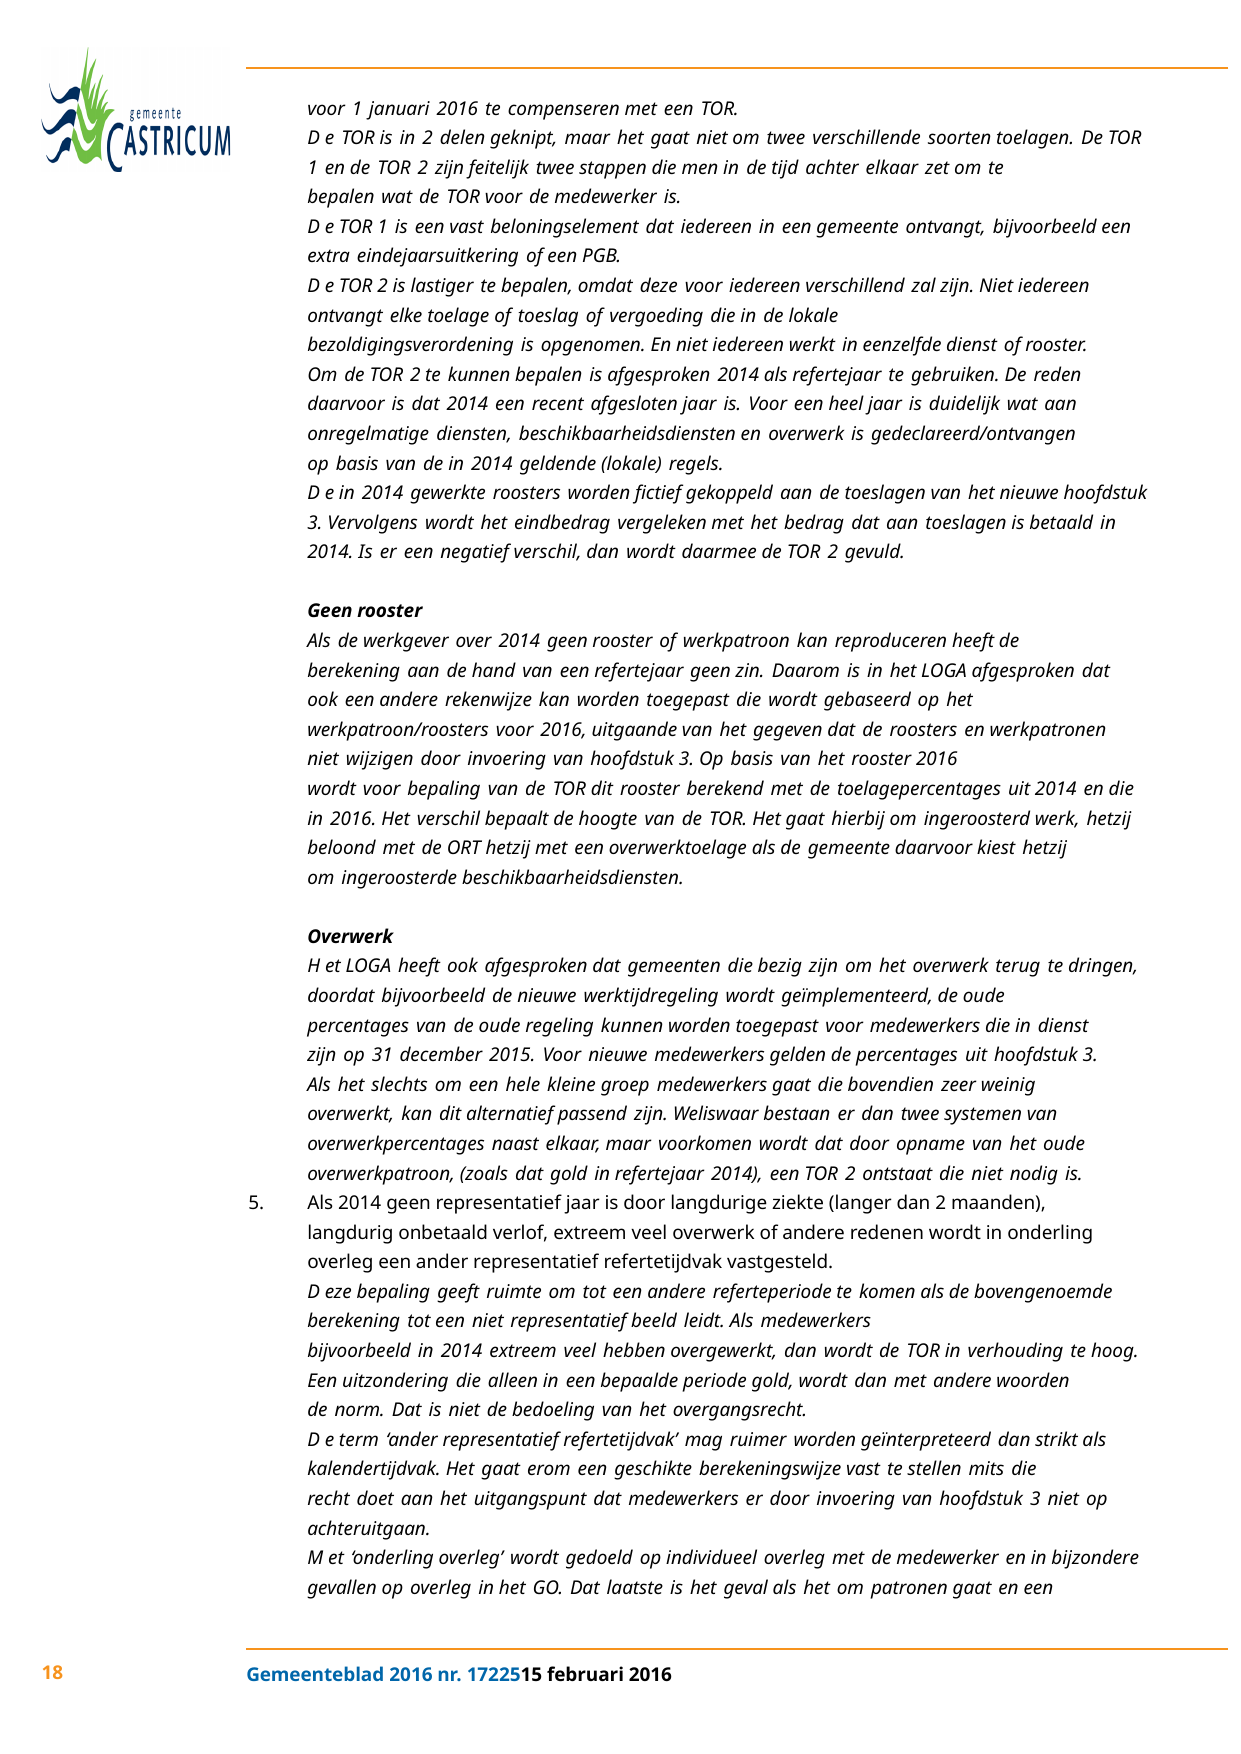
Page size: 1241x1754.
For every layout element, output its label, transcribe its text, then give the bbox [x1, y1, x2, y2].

picture [41, 47, 231, 172]
list H et LOGA heeft ook afgesproken dat gemeenten die bezig zijn om het overwerk terug te dringen, doordat bijvoorbeeld de nieuwe werktijdregeling wordt geïmplementeerd, de oude percentages van de oude regeling kunnen worden toegepast voor medewerkers die in dienst zijn op 31 december 2015. Voor nieuwe medewerkers gelden de percentages uit hoofdstuk 3. Als het slechts om een hele kleine groep medewerkers gaat die bovendien zeer weinig overwerkt, kan dit alternatief passend zijn. Weliswaar bestaan er dan twee systemen van overwerkpercentages naast elkaar, maar voorkomen wordt dat door opname van het oude overwerkpatroon, (zoals dat gold in refertejaar 2014), een TOR 2 ontstaat die niet nodig is. [248, 953, 1152, 1186]
list Om de TOR 2 te kunnen bepalen is afgesproken 2014 als refertejaar te gebruiken. De reden daarvoor is dat 2014 een recent afgesloten jaar is. Voor een heel jaar is duidelijk wat aan onregelmatige diensten, beschikbaarheidsdiensten en overwerk is gedeclareerd/ontvangen op basis van de in 2014 geldende (lokale) regels. [248, 361, 1152, 476]
list D e TOR 2 is lastiger te bepalen, omdat deze voor iedereen verschillend zal zijn. Niet iedereen ontvangt elke toelage of toeslag of vergoeding die in de lokale bezoldigingsverordening is opgenomen. En niet iedereen werkt in eenzelfde dienst of rooster. [248, 272, 1152, 357]
list D e TOR is in 2 delen geknipt, maar het gaat niet om twee verschillende soorten toelagen. De TOR 1 en de TOR 2 zijn feitelijk twee stappen die men in de tijd achter elkaar zet om te bepalen wat de TOR voor de medewerker is. [248, 124, 1152, 209]
list D e TOR 1 is een vast beloningselement dat iedereen in een gemeente ontvangt, bijvoorbeeld een extra eindejaarsuitkering of een PGB. [248, 213, 1152, 268]
list D e in 2014 gewerkte roosters worden fictief gekoppeld aan de toeslagen van het nieuwe hoofdstuk 3. Vervolgens wordt het eindbedrag vergeleken met het bedrag dat aan toeslagen is betaald in 2014. Is er een negatief verschil, dan wordt daarmee de TOR 2 gevuld. [248, 479, 1152, 564]
list M et ‘onderling overleg’ wordt gedoeld op individueel overleg met de medewerker en in bijzondere gevallen op overleg in het GO. Dat laatste is het geval als het om patronen gaat en een [248, 1544, 1152, 1600]
list D e term ‘ander representatief refertetijdvak’ mag ruimer worden geïnterpreteerd dan strikt als kalendertijdvak. Het gaat erom een geschikte berekeningswijze vast te stellen mits die recht doet aan het uitgangspunt dat medewerkers er door invoering van hoofdstuk 3 niet op achteruitgaan. [248, 1426, 1152, 1541]
list Als 2014 geen representatief jaar is door langdurige ziekte (langer dan 2 maanden), langdurig onbetaald verlof, extreem veel overwerk of andere redenen wordt in onderling overleg een ander representatief refertetijdvak vastgesteld. [248, 1189, 1152, 1274]
list Overwerk [248, 923, 1152, 949]
list voor 1 januari 2016 te compenseren met een TOR. [248, 95, 1152, 121]
list Geen rooster [248, 598, 1152, 623]
list Als de werkgever over 2014 geen rooster of werkpatroon kan reproduceren heeft de berekening aan de hand van een refertejaar geen zin. Daarom is in het LOGA afgesproken dat ook een andere rekenwijze kan worden toegepast die wordt gebaseerd op het werkpatroon/roosters voor 2016, uitgaande van het gegeven dat de roosters en werkpatronen niet wijzigen door invoering van hoofdstuk 3. Op basis van het rooster 2016 wordt voor bepaling van de TOR dit rooster berekend met de toelagepercentages uit 2014 en die in 2016. Het verschil bepaalt de hoogte van de TOR. Het gaat hierbij om ingeroosterd werk, hetzij beloond met de ORT hetzij met een overwerktoelage als de gemeente daarvoor kiest hetzij om ingeroosterde beschikbaarheidsdiensten. [248, 627, 1152, 890]
list D eze bepaling geeft ruimte om tot een andere referteperiode te komen als de bovengenoemde berekening tot een niet representatief beeld leidt. Als medewerkers bijvoorbeeld in 2014 extreem veel hebben overgewerkt, dan wordt de TOR in verhouding te hoog. Een uitzondering die alleen in een bepaalde periode gold, wordt dan met andere woorden de norm. Dat is niet de bedoeling van het overgangsrecht. [248, 1278, 1152, 1422]
